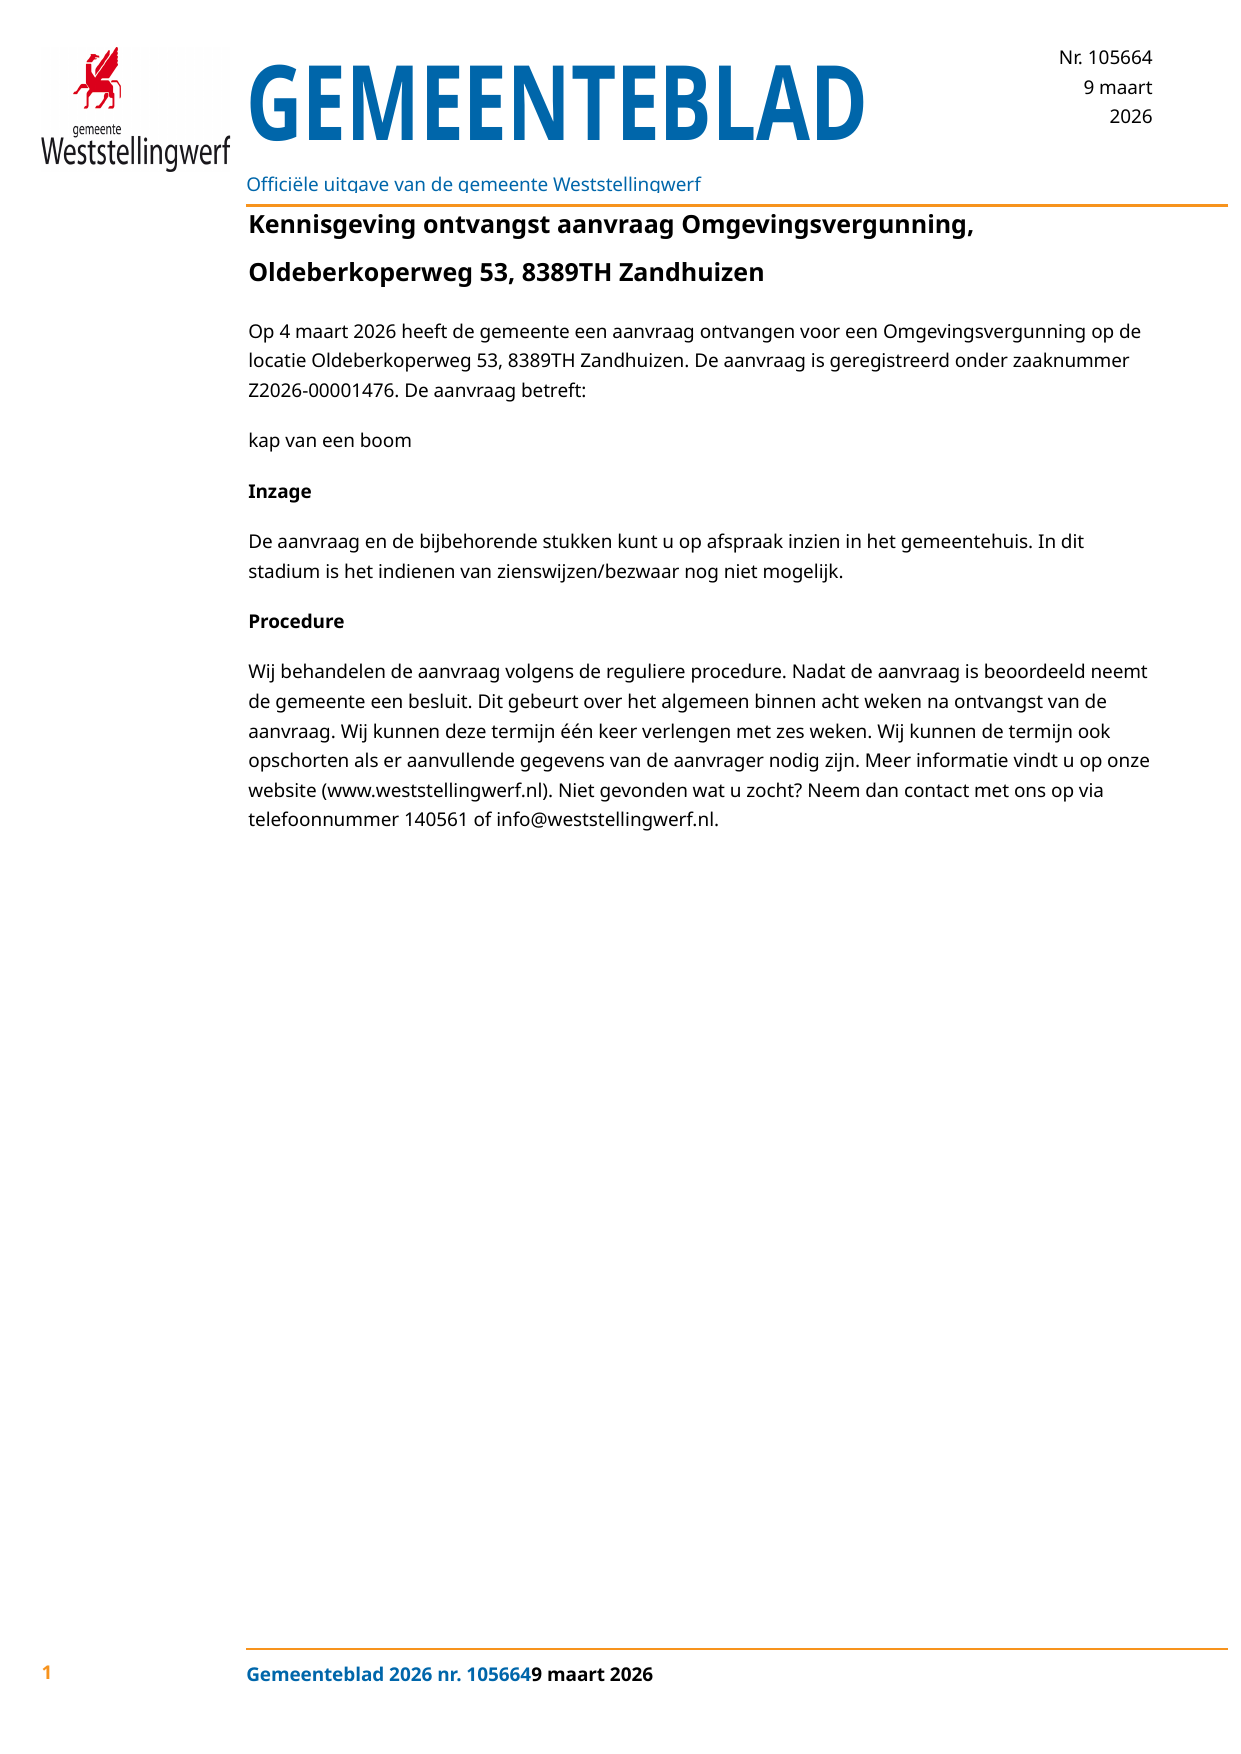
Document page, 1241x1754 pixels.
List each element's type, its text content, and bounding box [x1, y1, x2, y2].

text Wij behandelen de aanvraag volgens de reguliere procedure. Nadat de aanvraag is beoordeeld neemt de gemeente een besluit. Dit gebeurt over het algemeen binnen acht weken na ontvangst van de aanvraag. Wij kunnen deze termijn één keer verlengen met zes weken. Wij kunnen de termijn ook opschorten als er aanvullende gegevens van de aanvrager nodig zijn. Meer informatie vindt u op onze website (www.weststellingwerf.nl). Niet gevonden wat u zocht? Neem dan contact met ons op via telefoonnummer 140561 of info@weststellingwerf.nl. [248, 659, 1152, 832]
text Inzage [248, 478, 1152, 504]
text De aanvraag en de bijbehorende stukken kunt u op afspraak inzien in het gemeentehuis. In dit stadium is het indienen van zienswijzen/bezwaar nog niet mogelijk. [248, 528, 1152, 584]
text Procedure [248, 608, 1152, 634]
text kap van een boom [248, 427, 1152, 453]
text Op 4 maart 2026 heeft de gemeente een aanvraag ontvangen voor een Omgevingsvergunning op de locatie Oldeberkoperweg 53, 8389TH Zandhuizen. De aanvraag is geregistreerd onder zaaknummer Z2026-00001476. De aanvraag betreft: [248, 318, 1152, 403]
text Kennisgeving ontvangst aanvraag Omgevingsvergunning, Oldeberkoperweg 53, 8389TH Zandhuizen [248, 207, 1152, 288]
picture [41, 47, 231, 172]
